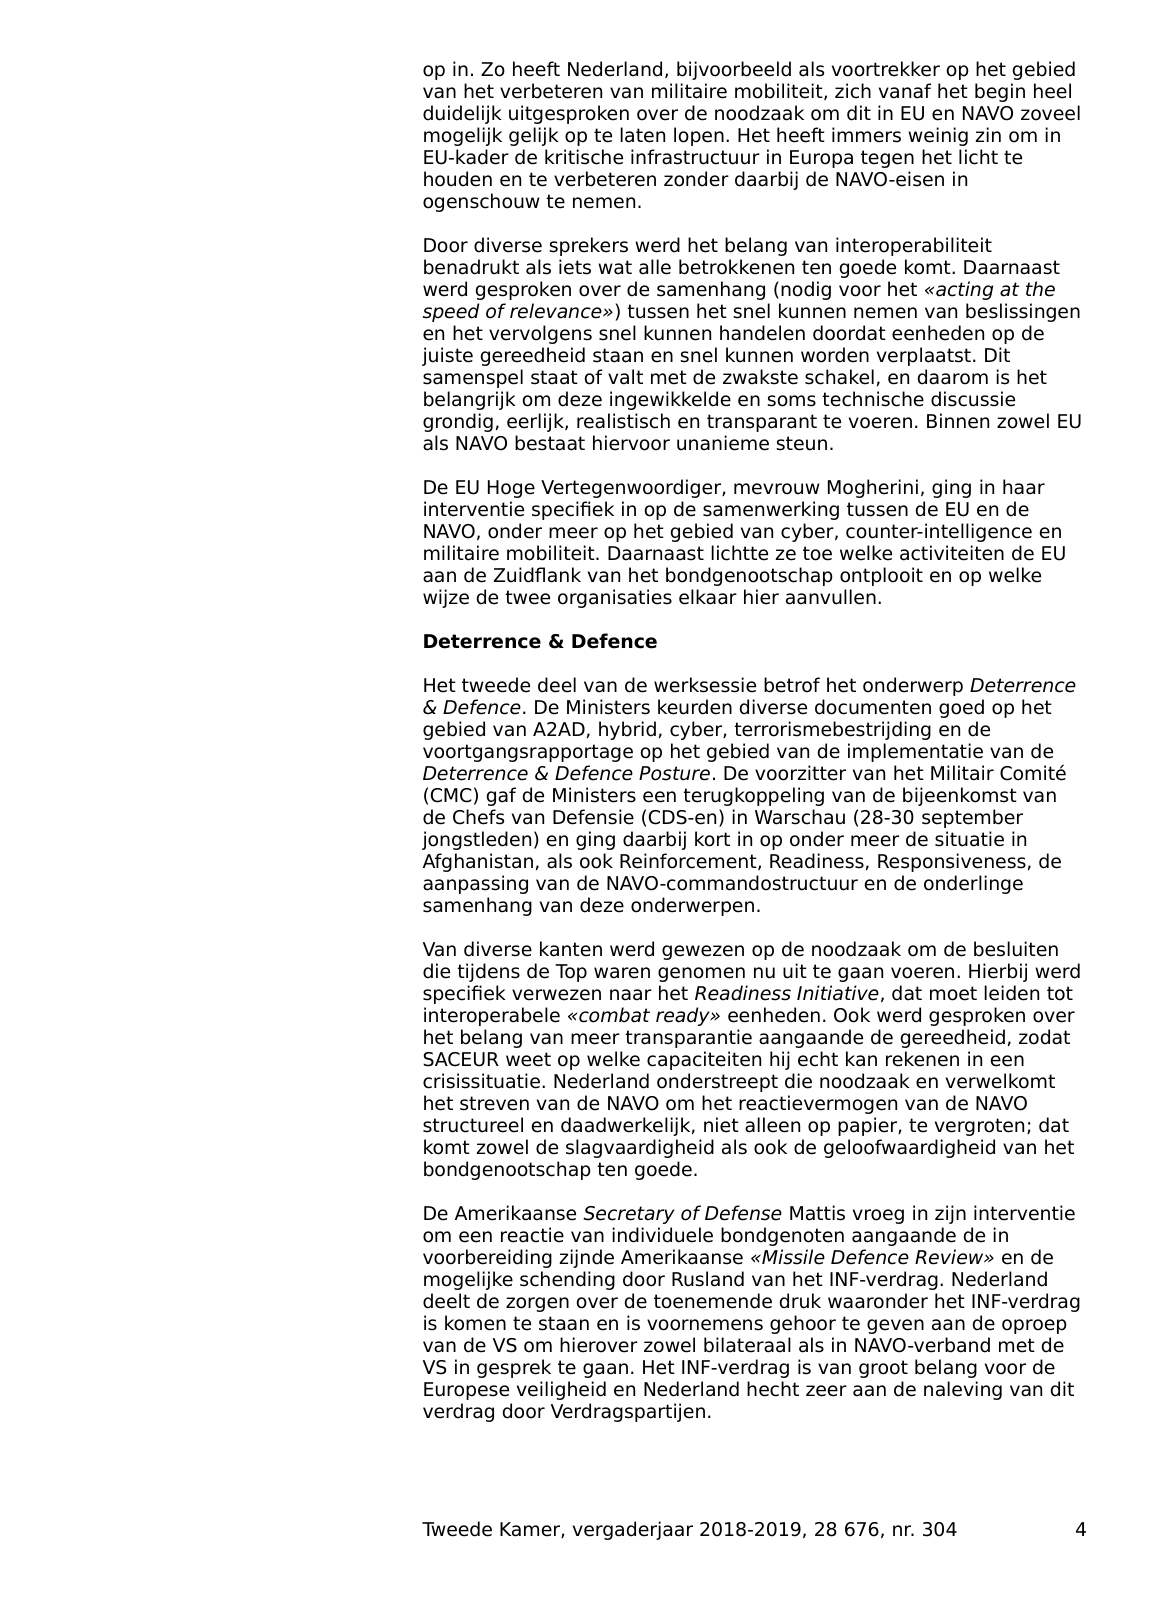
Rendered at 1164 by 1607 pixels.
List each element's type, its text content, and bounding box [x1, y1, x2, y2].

text De Amerikaanse Secretary of Defense Mattis vroeg in zijn interventie om een reactie van individuele bondgenoten aangaande de in voorbereiding zijnde Amerikaanse «Missile Defence Review» en de mogelijke schending door Rusland van het INF-verdrag. Nederland deelt de zorgen over de toenemende druk waaronder het INF-verdrag is komen te staan en is voornemens gehoor te geven aan de oproep van de VS om hierover zowel bilateraal als in NAVO-verband met de VS in gesprek te gaan. Het INF-verdrag is van groot belang voor de Europese veiligheid en Nederland hecht zeer aan de naleving van dit verdrag door Verdragspartijen. [422, 1203, 1087, 1423]
text De EU Hoge Vertegenwoordiger, mevrouw Mogherini, ging in haar interventie specifiek in op de samenwerking tussen de EU en de NAVO, onder meer op het gebied van cyber, counter-intelligence en militaire mobiliteit. Daarnaast lichtte ze toe welke activiteiten de EU aan de Zuidflank van het bondgenootschap ontplooit en op welke wijze de twee organisaties elkaar hier aanvullen. [422, 477, 1087, 609]
text op in. Zo heeft Nederland, bijvoorbeeld als voortrekker op het gebied van het verbeteren van militaire mobiliteit, zich vanaf het begin heel duidelijk uitgesproken over de noodzaak om dit in EU en NAVO zoveel mogelijk gelijk op te laten lopen. Het heeft immers weinig zin om in EU-kader de kritische infrastructuur in Europa tegen het licht te houden en te verbeteren zonder daarbij de NAVO-eisen in ogenschouw te nemen. [422, 59, 1087, 213]
text Het tweede deel van de werksessie betrof het onderwerp Deterrence & Defence. De Ministers keurden diverse documenten goed op het gebied van A2AD, hybrid, cyber, terrorismebestrijding en de voortgangsrapportage op het gebied van de implementatie van de Deterrence & Defence Posture. De voorzitter van het Militair Comité (CMC) gaf de Ministers een terugkoppeling van de bijeenkomst van de Chefs van Defensie (CDS-en) in Warschau (28-30 september jongstleden) en ging daarbij kort in op onder meer de situatie in Afghanistan, als ook Reinforcement, Readiness, Responsiveness, de aanpassing van de NAVO-commandostructuur en de onderlinge samenhang van deze onderwerpen. [422, 675, 1087, 917]
text Van diverse kanten werd gewezen op de noodzaak om de besluiten die tijdens de Top waren genomen nu uit te gaan voeren. Hierbij werd specifiek verwezen naar het Readiness Initiative, dat moet leiden tot interoperabele «combat ready» eenheden. Ook werd gesproken over het belang van meer transparantie aangaande de gereedheid, zodat SACEUR weet op welke capaciteiten hij echt kan rekenen in een crisissituatie. Nederland onderstreept die noodzaak en verwelkomt het streven van de NAVO om het reactievermogen van de NAVO structureel en daadwerkelijk, niet alleen op papier, te vergroten; dat komt zowel de slagvaardigheid als ook de geloofwaardigheid van het bondgenootschap ten goede. [422, 939, 1087, 1181]
text Door diverse sprekers werd het belang van interoperabiliteit benadrukt als iets wat alle betrokkenen ten goede komt. Daarnaast werd gesproken over de samenhang (nodig voor het «acting at the speed of relevance») tussen het snel kunnen nemen van beslissingen en het vervolgens snel kunnen handelen doordat eenheden op de juiste gereedheid staan en snel kunnen worden verplaatst. Dit samenspel staat of valt met de zwakste schakel, en daarom is het belangrijk om deze ingewikkelde en soms technische discussie grondig, eerlijk, realistisch en transparant te voeren. Binnen zowel EU als NAVO bestaat hiervoor unanieme steun. [422, 235, 1087, 455]
subtitle Deterrence & Defence [422, 631, 1087, 653]
